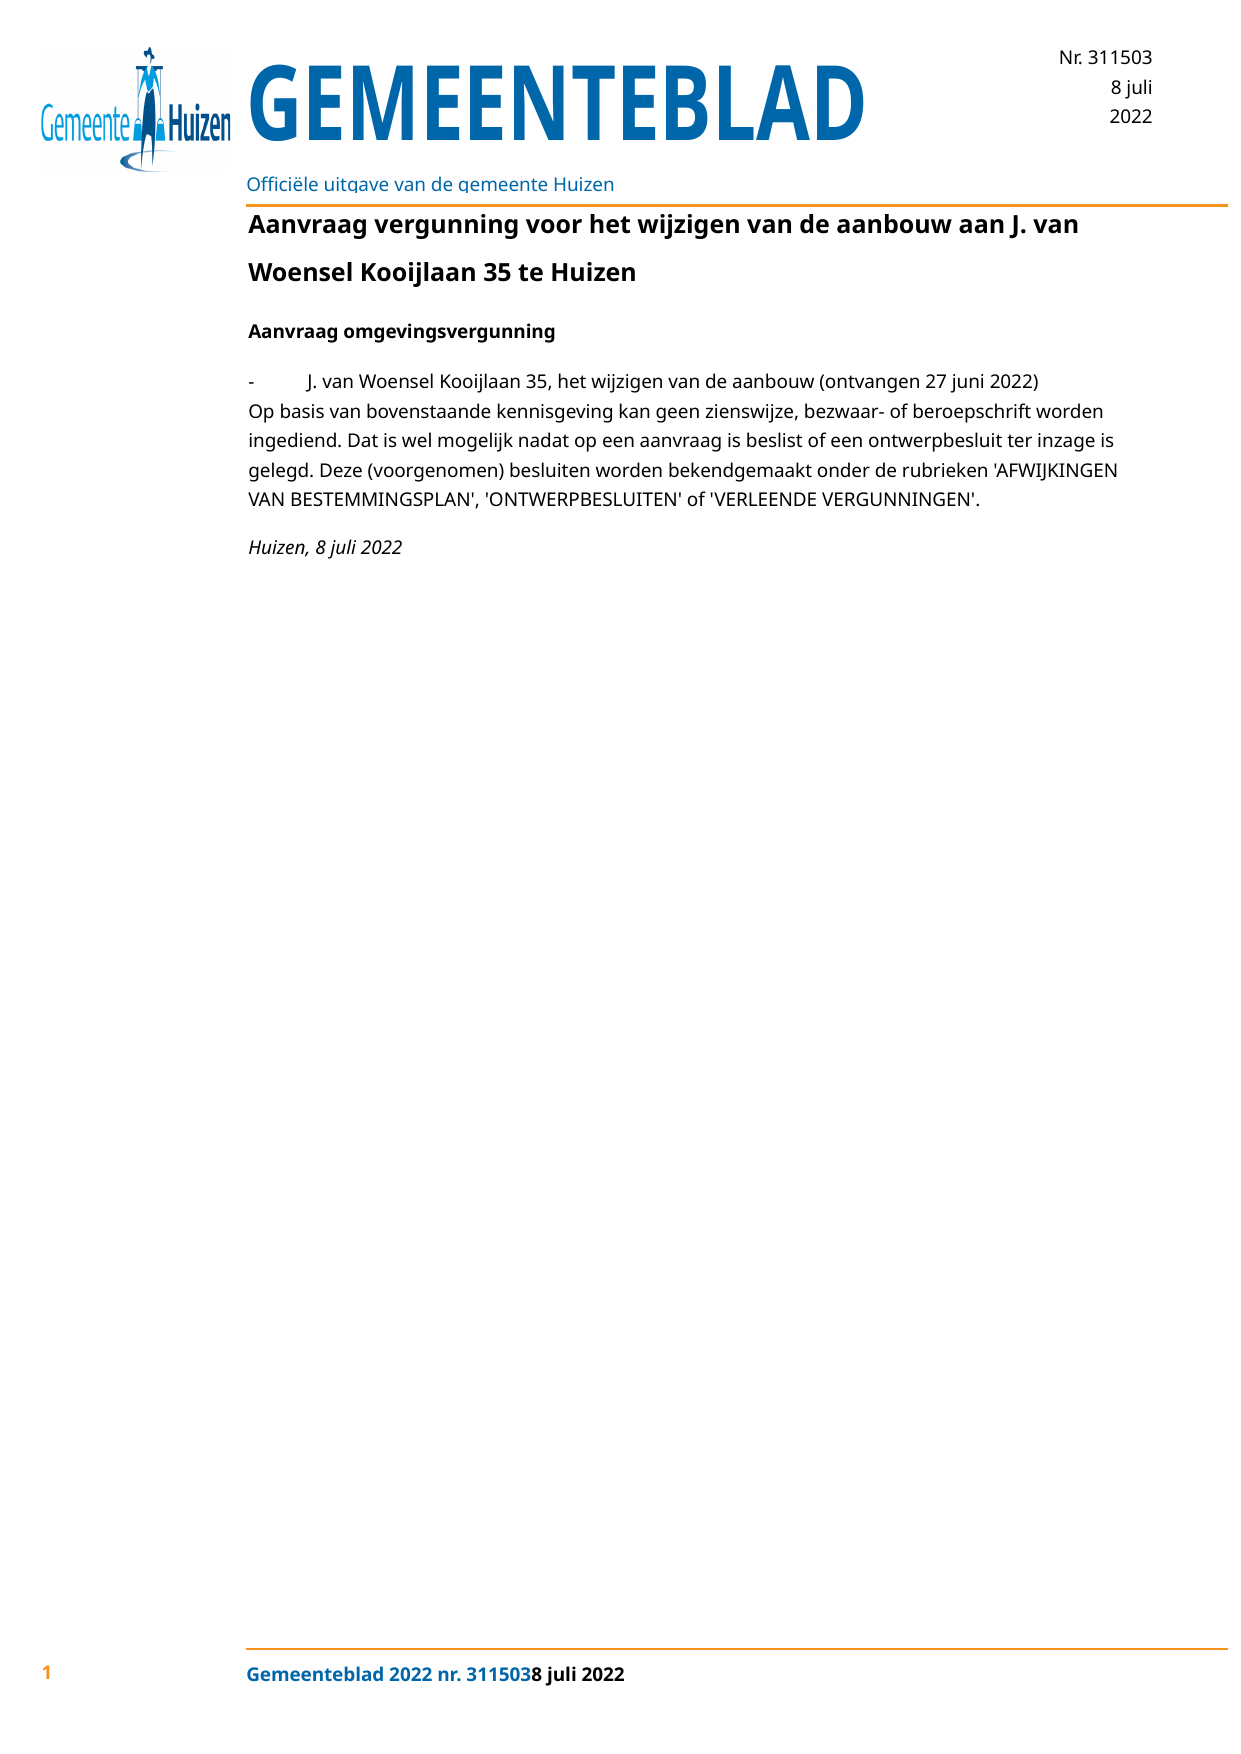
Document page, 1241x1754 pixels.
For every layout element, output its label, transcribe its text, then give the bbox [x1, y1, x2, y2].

picture [41, 47, 231, 172]
text Huizen, 8 juli 2022 [248, 534, 1152, 560]
text Aanvraag omgevingsvergunning [248, 318, 1152, 344]
text Aanvraag vergunning voor het wijzigen van de aanbouw aan J. van Woensel Kooijlaan 35 te Huizen [248, 207, 1152, 288]
text Op basis van bovenstaande kennisgeving kan geen zienswijze, bezwaar- of beroepschrift worden ingediend. Dat is wel mogelijk nadat op een aanvraag is beslist of een ontwerpbesluit ter inzage is gelegd. Deze (voorgenomen) besluiten worden bekendgemaakt onder de rubrieken 'AFWIJKINGEN VAN BESTEMMINGSPLAN', 'ONTWERPBESLUITEN' of 'VERLEENDE VERGUNNINGEN'. [248, 398, 1152, 512]
list J. van Woensel Kooijlaan 35, het wijzigen van de aanbouw (ontvangen 27 juni 2022) [248, 368, 1152, 394]
